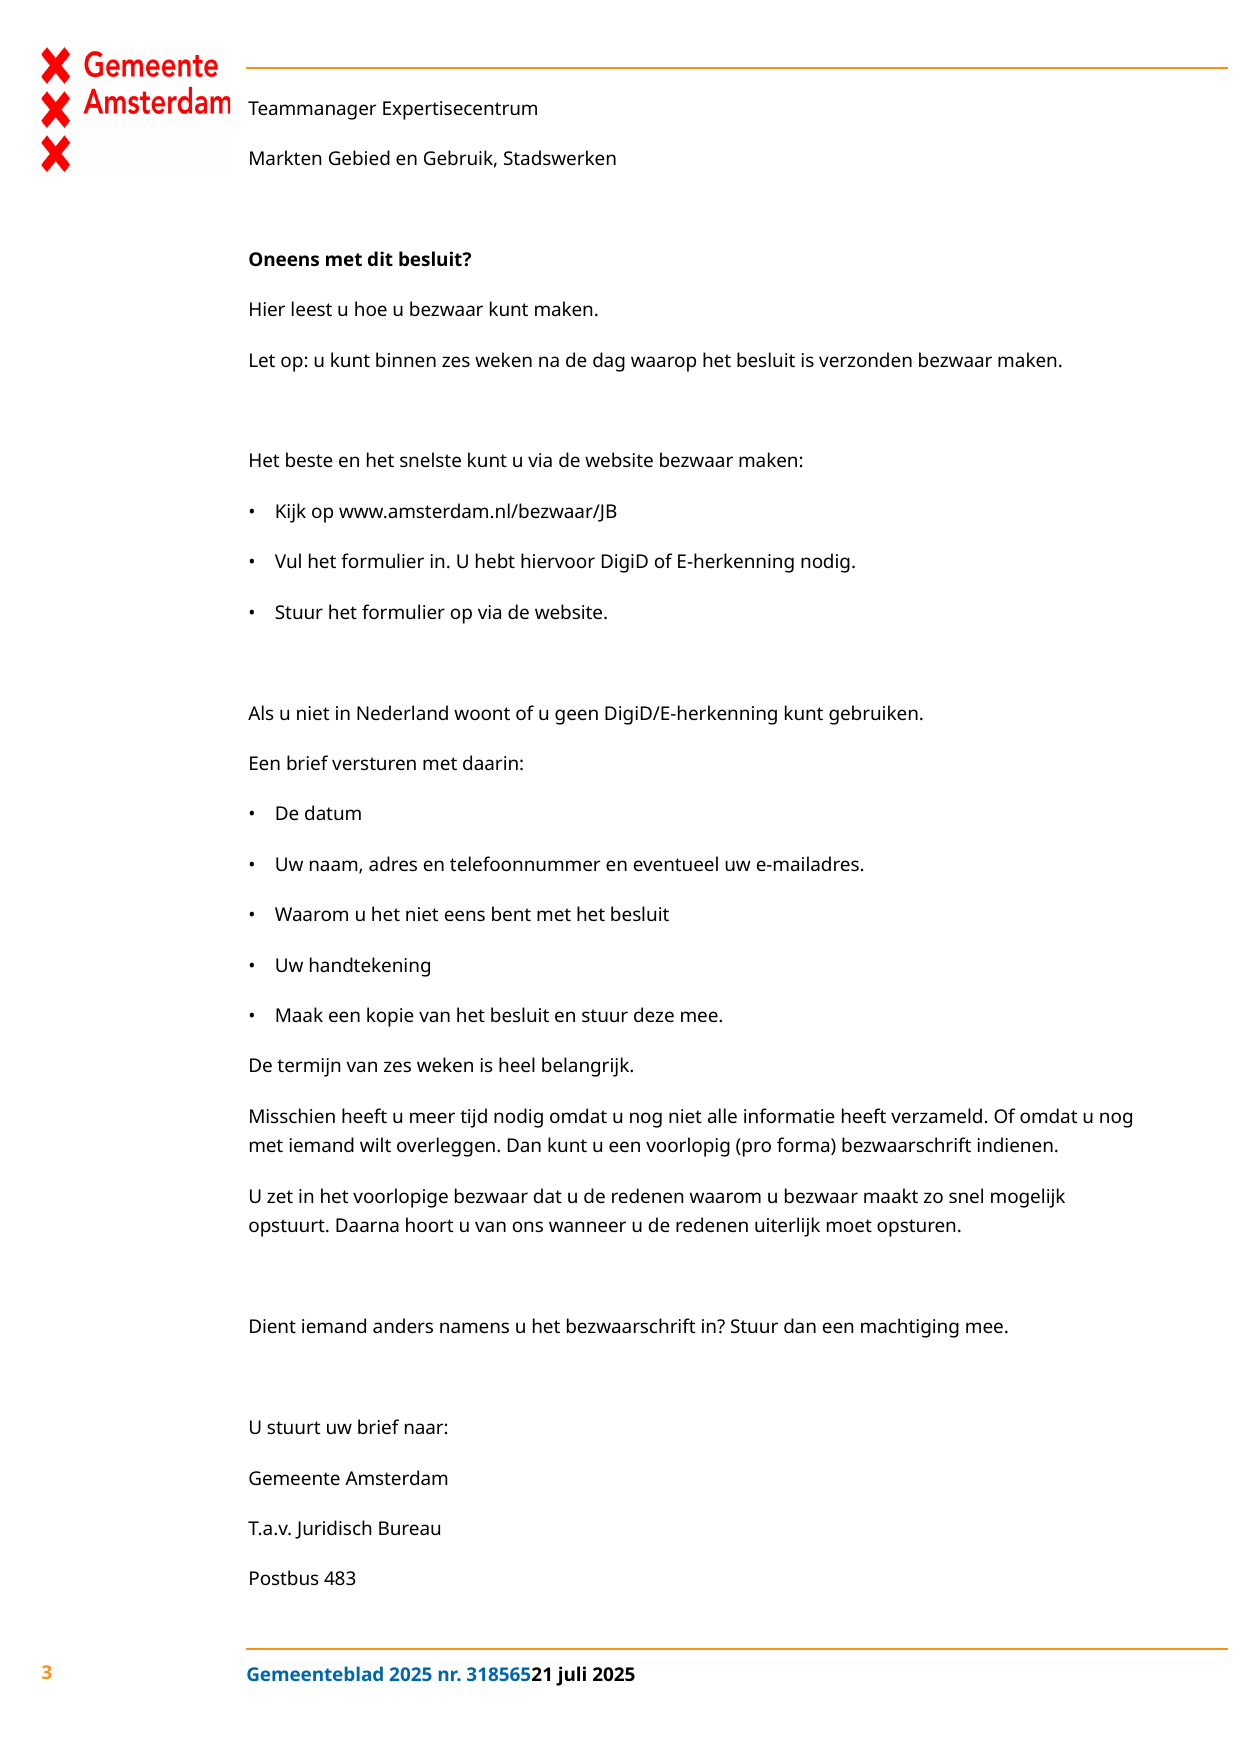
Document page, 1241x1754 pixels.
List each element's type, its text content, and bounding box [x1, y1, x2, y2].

text Een brief versturen met daarin: [248, 750, 1152, 776]
text Gemeente Amsterdam [248, 1465, 1152, 1491]
text Hier leest u hoe u bezwaar kunt maken. [248, 296, 1152, 322]
text De termijn van zes weken is heel belangrijk. [248, 1053, 1152, 1078]
text • Uw naam, adres en telefoonnummer en eventueel uw e-mailadres. [248, 851, 1152, 877]
text • Waarom u het niet eens bent met het besluit [248, 901, 1152, 927]
text Dient iemand anders namens u het bezwaarschrift in? Stuur dan een machtiging mee. [248, 1313, 1152, 1339]
text Het beste en het snelste kunt u via de website bezwaar maken: [248, 448, 1152, 473]
text U stuurt uw brief naar: [248, 1414, 1152, 1440]
text Misschien heeft u meer tijd nodig omdat u nog niet alle informatie heeft verzameld. Of omdat u nog met iemand wilt overleggen. Dan kunt u een voorlopig (pro forma) bezwaarschrift indienen. [248, 1103, 1152, 1158]
text • De datum [248, 801, 1152, 826]
text Markten Gebied en Gebruik, Stadswerken [248, 145, 1152, 171]
text • Vul het formulier in. U hebt hiervoor DigiD of E-herkenning nodig. [248, 548, 1152, 574]
text Let op: u kunt binnen zes weken na de dag waarop het besluit is verzonden bezwaar maken. [248, 347, 1152, 373]
text • Maak een kopie van het besluit en stuur deze mee. [248, 1002, 1152, 1028]
text Oneens met dit besluit? [248, 246, 1152, 272]
text • Uw handtekening [248, 952, 1152, 978]
text • Kijk op www.amsterdam.nl/bezwaar/JB [248, 498, 1152, 524]
text Als u niet in Nederland woont of u geen DigiD/E-herkenning kunt gebruiken. [248, 700, 1152, 726]
text U zet in het voorlopige bezwaar dat u de redenen waarom u bezwaar maakt zo snel mogelijk opstuurt. Daarna hoort u van ons wanneer u de redenen uiterlijk moet opsturen. [248, 1183, 1152, 1238]
text • Stuur het formulier op via de website. [248, 599, 1152, 625]
text T.a.v. Juridisch Bureau [248, 1515, 1152, 1541]
picture [41, 47, 231, 172]
text Teammanager Expertisecentrum [248, 95, 1152, 121]
text Postbus 483 [248, 1566, 1152, 1591]
